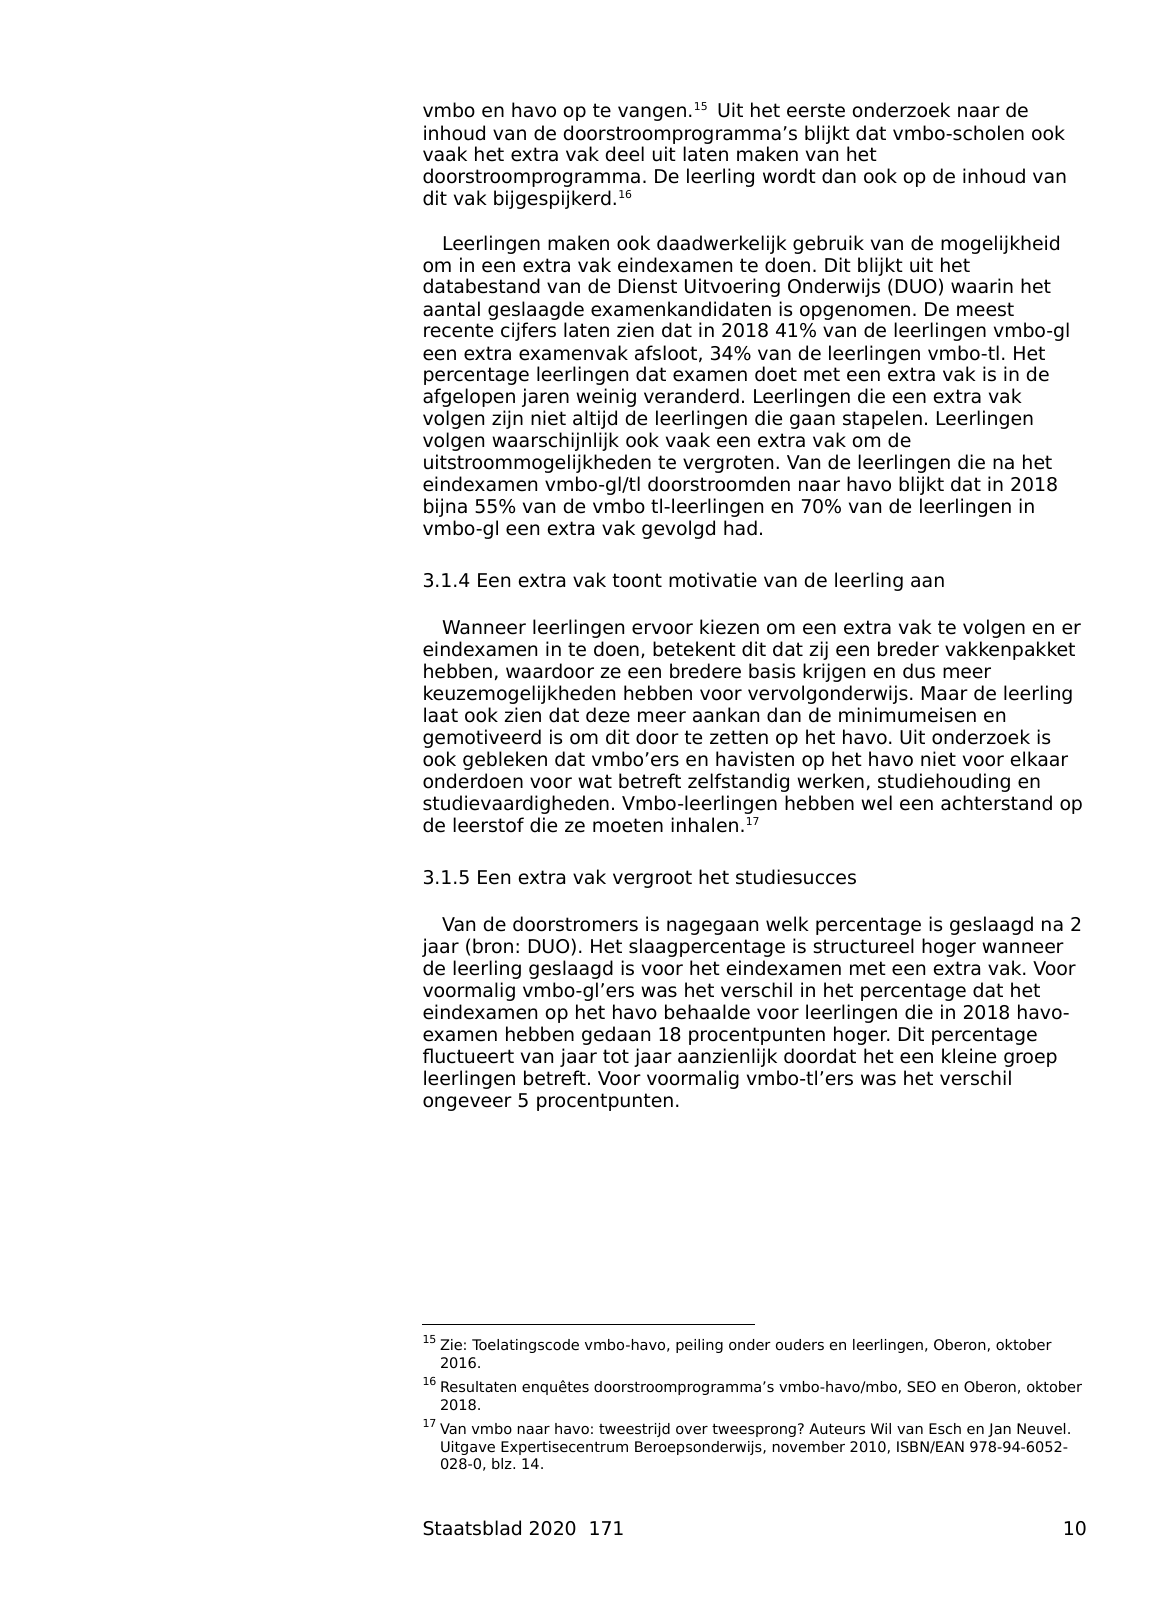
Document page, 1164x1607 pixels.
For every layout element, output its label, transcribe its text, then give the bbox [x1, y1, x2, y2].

text vmbo en havo op te vangen. Uit het eerste onderzoek naar de inhoud van de doorstroomprogramma’s blijkt dat vmbo-scholen ook vaak het extra vak deel uit laten maken van het doorstroomprogramma. De leerling wordt dan ook op de inhoud van dit vak bijgespijkerd. [422, 100, 1087, 210]
subtitle 3.1.5 Een extra vak vergroot het studiesucces [422, 867, 1087, 889]
text Van de doorstromers is nagegaan welk percentage is geslaagd na 2 jaar (bron: DUO). Het slaagpercentage is structureel hoger wanneer de leerling geslaagd is voor het eindexamen met een extra vak. Voor voormalig vmbo-gl’ers was het verschil in het percentage dat het eindexamen op het havo behaalde voor leerlingen die in 2018 havo-examen hebben gedaan 18 procentpunten hoger. Dit percentage fluctueert van jaar tot jaar aanzienlijk doordat het een kleine groep leerlingen betreft. Voor voormalig vmbo-tl’ers was het verschil ongeveer 5 procentpunten. [422, 914, 1087, 1112]
text Zie: Toelatingscode vmbo-havo, peiling onder ouders en leerlingen, Oberon, oktober 2016. [422, 1333, 1087, 1372]
text Wanneer leerlingen ervoor kiezen om een extra vak te volgen en er eindexamen in te doen, betekent dit dat zij een breder vakkenpakket hebben, waardoor ze een bredere basis krijgen en dus meer keuzemogelijkheden hebben voor vervolgonderwijs. Maar de leerling laat ook zien dat deze meer aankan dan de minimumeisen en gemotiveerd is om dit door te zetten op het havo. Uit onderzoek is ook gebleken dat vmbo’ers en havisten op het havo niet voor elkaar onderdoen voor wat betreft zelfstandig werken, studiehouding en studievaardigheden. Vmbo-leerlingen hebben wel een achterstand op de leerstof die ze moeten inhalen. [422, 617, 1087, 837]
subtitle 3.1.4 Een extra vak toont motivatie van de leerling aan [422, 570, 1087, 592]
text Resultaten enquêtes doorstroomprogramma’s vmbo-havo/mbo, SEO en Oberon, oktober 2018. [422, 1375, 1087, 1414]
text Van vmbo naar havo: tweestrijd over tweesprong? Auteurs Wil van Esch en Jan Neuvel. Uitgave Expertisecentrum Beroepsonderwijs, november 2010, ISBN/EAN 978-94-6052-028-0, blz. 14. [422, 1417, 1087, 1473]
text Leerlingen maken ook daadwerkelijk gebruik van de mogelijkheid om in een extra vak eindexamen te doen. Dit blijkt uit het databestand van de Dienst Uitvoering Onderwijs (DUO) waarin het aantal geslaagde examenkandidaten is opgenomen. De meest recente cijfers laten zien dat in 2018 41% van de leerlingen vmbo-gl een extra examenvak afsloot, 34% van de leerlingen vmbo-tl. Het percentage leerlingen dat examen doet met een extra vak is in de afgelopen jaren weinig veranderd. Leerlingen die een extra vak volgen zijn niet altijd de leerlingen die gaan stapelen. Leerlingen volgen waarschijnlijk ook vaak een extra vak om de uitstroommogelijkheden te vergroten. Van de leerlingen die na het eindexamen vmbo-gl/tl doorstroomden naar havo blijkt dat in 2018 bijna 55% van de vmbo tl-leerlingen en 70% van de leerlingen in vmbo-gl een extra vak gevolgd had. [422, 232, 1087, 540]
